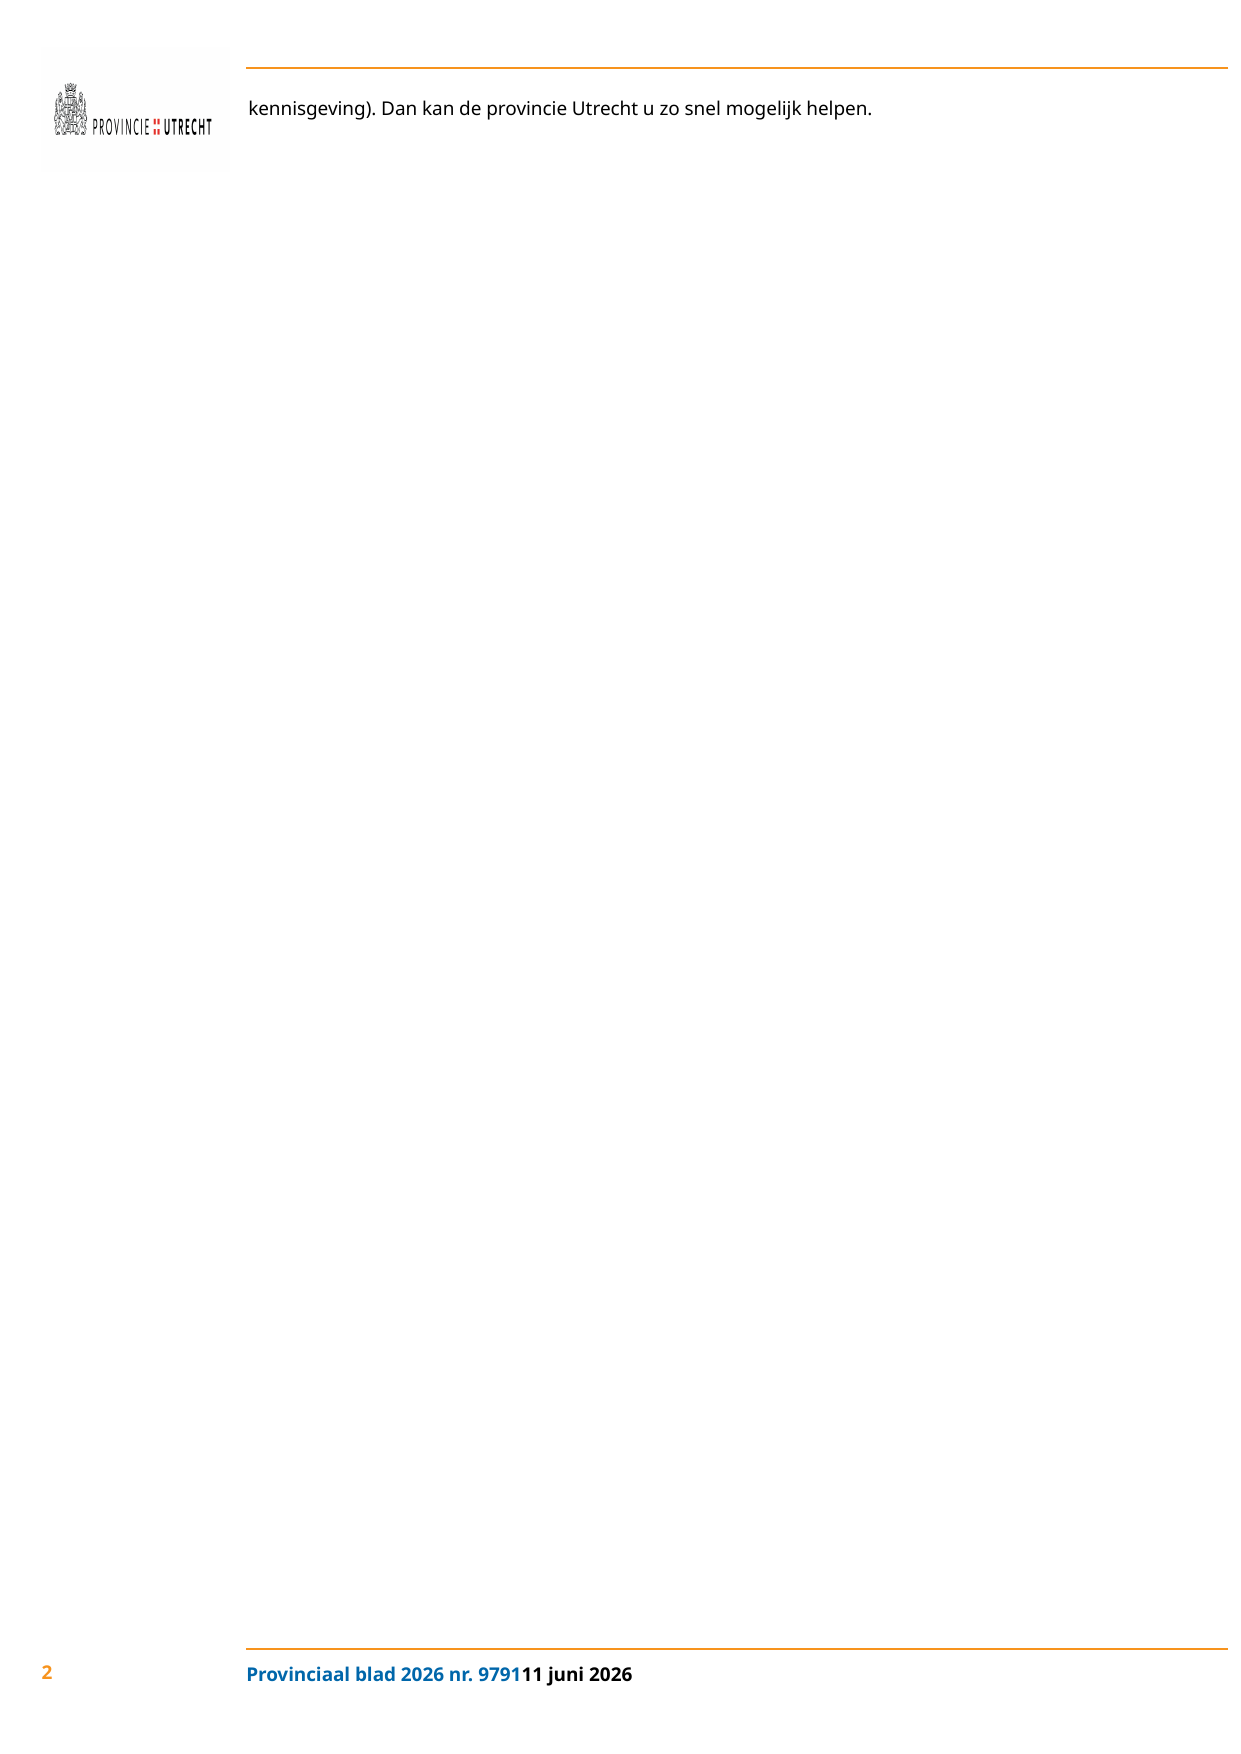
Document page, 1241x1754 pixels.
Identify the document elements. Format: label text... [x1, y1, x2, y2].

text kennisgeving). Dan kan de provincie Utrecht u zo snel mogelijk helpen. [248, 95, 1152, 121]
picture [41, 47, 231, 172]
